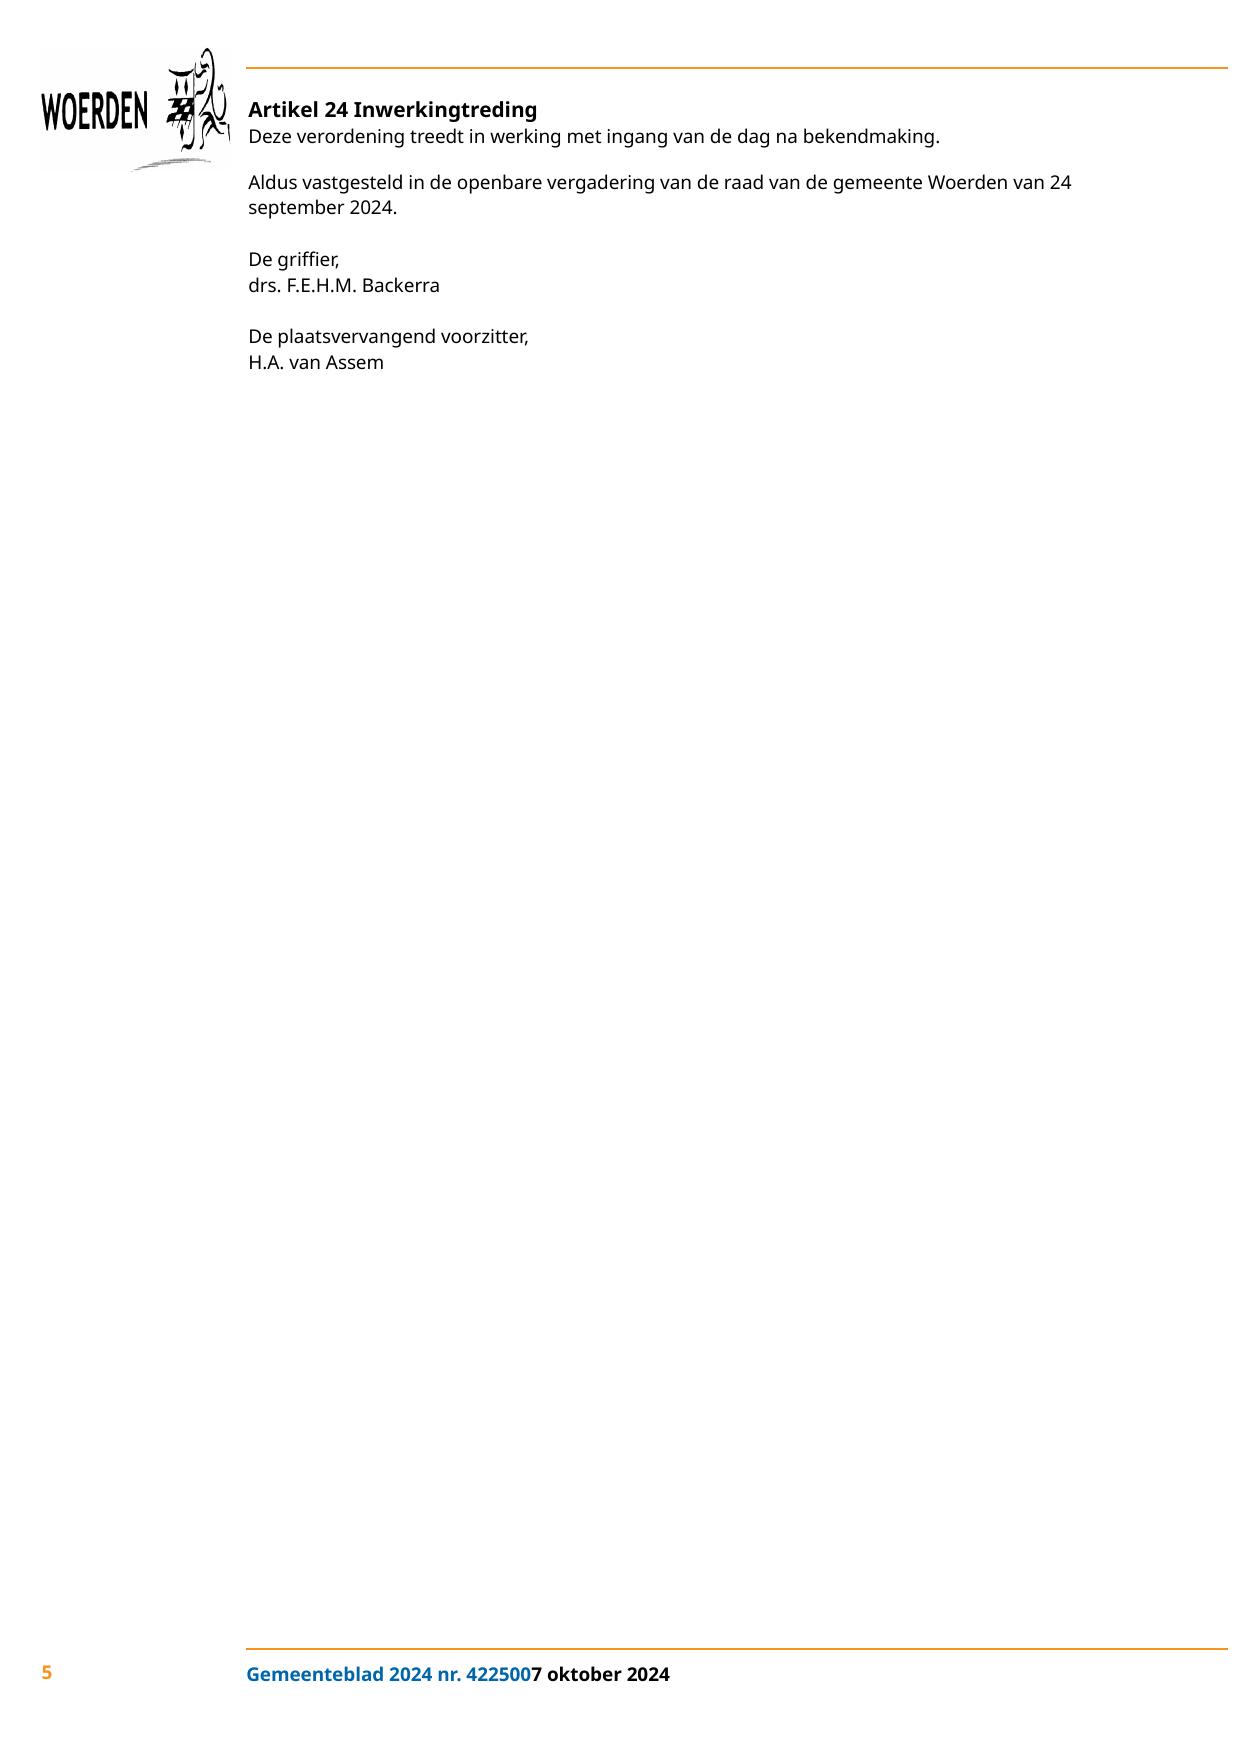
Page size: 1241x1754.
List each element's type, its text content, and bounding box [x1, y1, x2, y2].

picture [41, 47, 231, 172]
text drs. F.E.H.M. Backerra [248, 272, 1152, 297]
text Artikel 24 Inwerkingtreding [248, 95, 1152, 123]
text De griffier, [248, 246, 1152, 272]
text Deze verordening treedt in werking met ingang van de dag na bekendmaking. [248, 123, 1152, 149]
text H.A. van Assem [248, 349, 1152, 375]
text Aldus vastgesteld in de openbare vergadering van de raad van de gemeente Woerden van 24 september 2024. [248, 169, 1152, 220]
text De plaatsvervangend voorzitter, [248, 323, 1152, 349]
